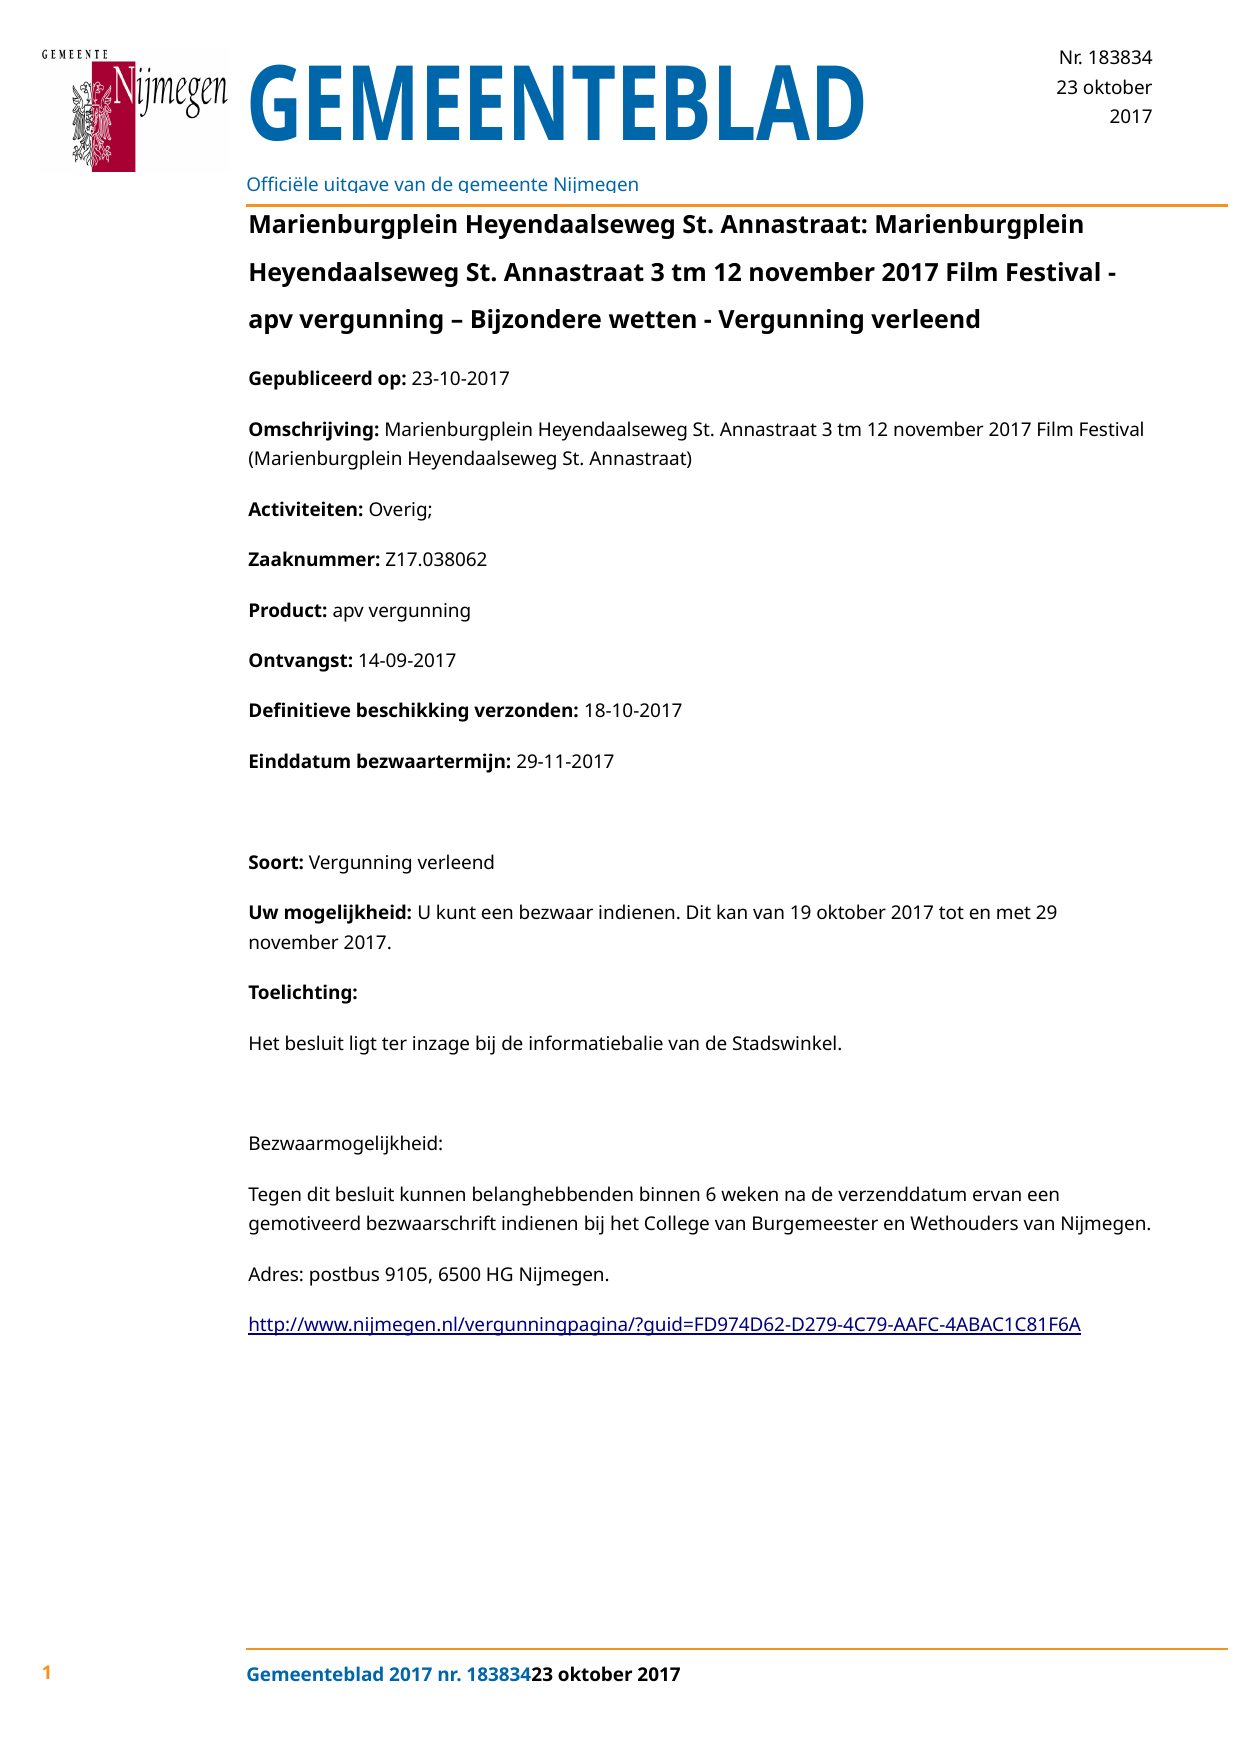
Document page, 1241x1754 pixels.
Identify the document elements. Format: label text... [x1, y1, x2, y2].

text Toelichting: [248, 979, 1152, 1005]
picture [41, 47, 231, 172]
text Omschrijving: Marienburgplein Heyendaalseweg St. Annastraat 3 tm 12 november 2017 Film Festival (Marienburgplein Heyendaalseweg St. Annastraat) [248, 416, 1152, 471]
text Adres: postbus 9105, 6500 HG Nijmegen. [248, 1261, 1152, 1287]
text Definitieve beschikking verzonden: 18-10-2017 [248, 698, 1152, 723]
text Zaaknummer: Z17.038062 [248, 546, 1152, 572]
text Bezwaarmogelijkheid: [248, 1131, 1152, 1156]
text Marienburgplein Heyendaalseweg St. Annastraat: Marienburgplein Heyendaalseweg St. Annastraat 3 tm 12 november 2017 Film Festival - apv vergunning – Bijzondere wetten - Vergunning verleend [248, 207, 1152, 336]
text http://www.nijmegen.nl/vergunningpagina/?guid=FD974D62-D279-4C79-AAFC-4ABAC1C81F6A [248, 1311, 1152, 1337]
text Uw mogelijkheid: U kunt een bezwaar indienen. Dit kan van 19 oktober 2017 tot en met 29 november 2017. [248, 899, 1152, 954]
text Ontvangst: 14-09-2017 [248, 647, 1152, 673]
text Gepubliceerd op: 23-10-2017 [248, 366, 1152, 391]
text Activiteiten: Overig; [248, 496, 1152, 522]
text Tegen dit besluit kunnen belanghebbenden binnen 6 weken na de verzenddatum ervan een gemotiveerd bezwaarschrift indienen bij het College van Burgemeester en Wethouders van Nijmegen. [248, 1181, 1152, 1236]
text Soort: Vergunning verleend [248, 849, 1152, 874]
text Het besluit ligt ter inzage bij de informatiebalie van de Stadswinkel. [248, 1030, 1152, 1055]
text Product: apv vergunning [248, 597, 1152, 622]
text Einddatum bezwaartermijn: 29-11-2017 [248, 748, 1152, 774]
